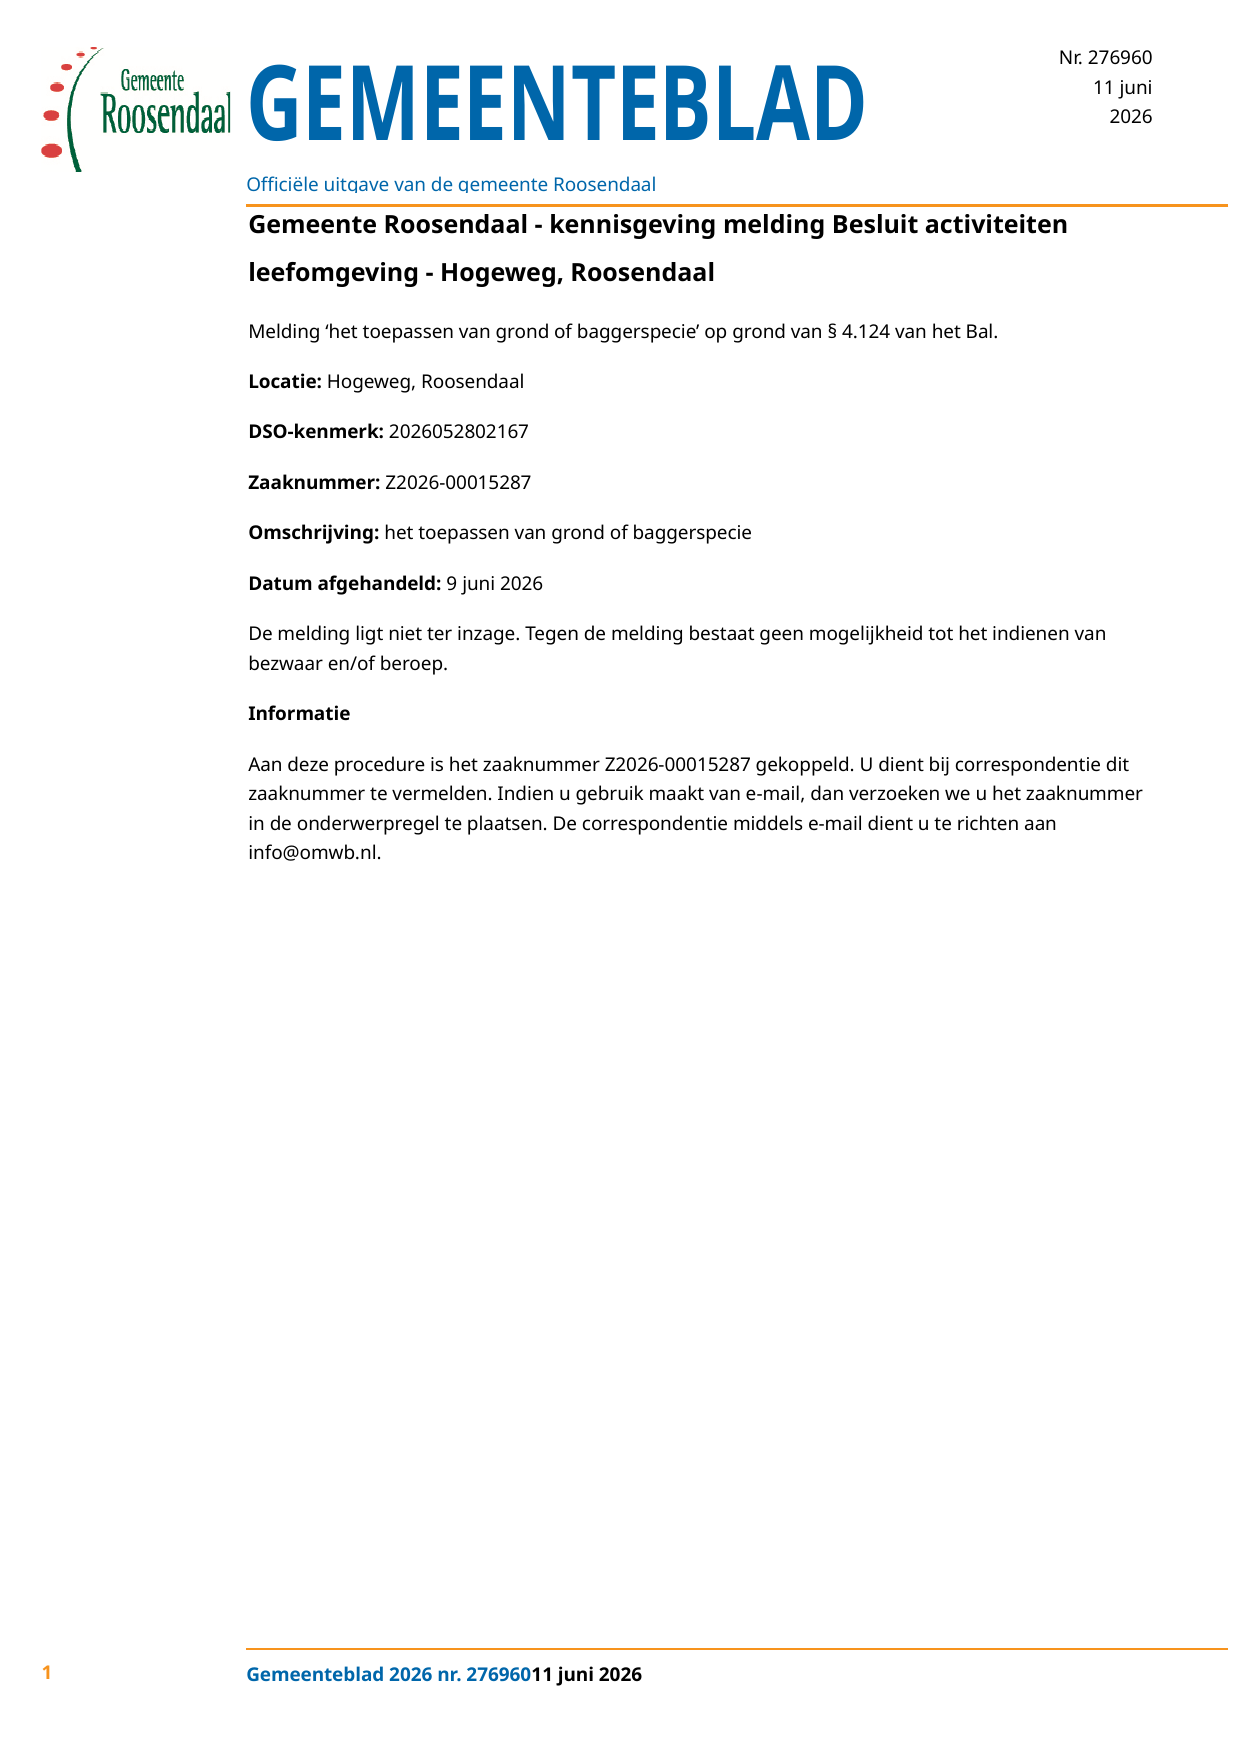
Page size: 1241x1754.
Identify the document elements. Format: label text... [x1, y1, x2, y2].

text Melding ‘het toepassen van grond of baggerspecie’ op grond van § 4.124 van het Bal. [248, 318, 1152, 344]
text Informatie [248, 700, 1152, 726]
text Omschrijving: het toepassen van grond of baggerspecie [248, 519, 1152, 545]
text Datum afgehandeld: 9 juni 2026 [248, 570, 1152, 596]
text Locatie: Hogeweg, Roosendaal [248, 368, 1152, 394]
text Aan deze procedure is het zaaknummer Z2026-00015287 gekoppeld. U dient bij correspondentie dit zaaknummer te vermelden. Indien u gebruik maakt van e-mail, dan verzoeken we u het zaaknummer in de onderwerpregel te plaatsen. De correspondentie middels e-mail dient u te richten aan info@omwb.nl. [248, 751, 1152, 865]
picture [41, 47, 231, 172]
text DSO-kenmerk: 2026052802167 [248, 419, 1152, 444]
text Gemeente Roosendaal - kennisgeving melding Besluit activiteiten leefomgeving - Hogeweg, Roosendaal [248, 207, 1152, 288]
text De melding ligt niet ter inzage. Tegen de melding bestaat geen mogelijkheid tot het indienen van bezwaar en/of beroep. [248, 620, 1152, 676]
text Zaaknummer: Z2026-00015287 [248, 469, 1152, 495]
